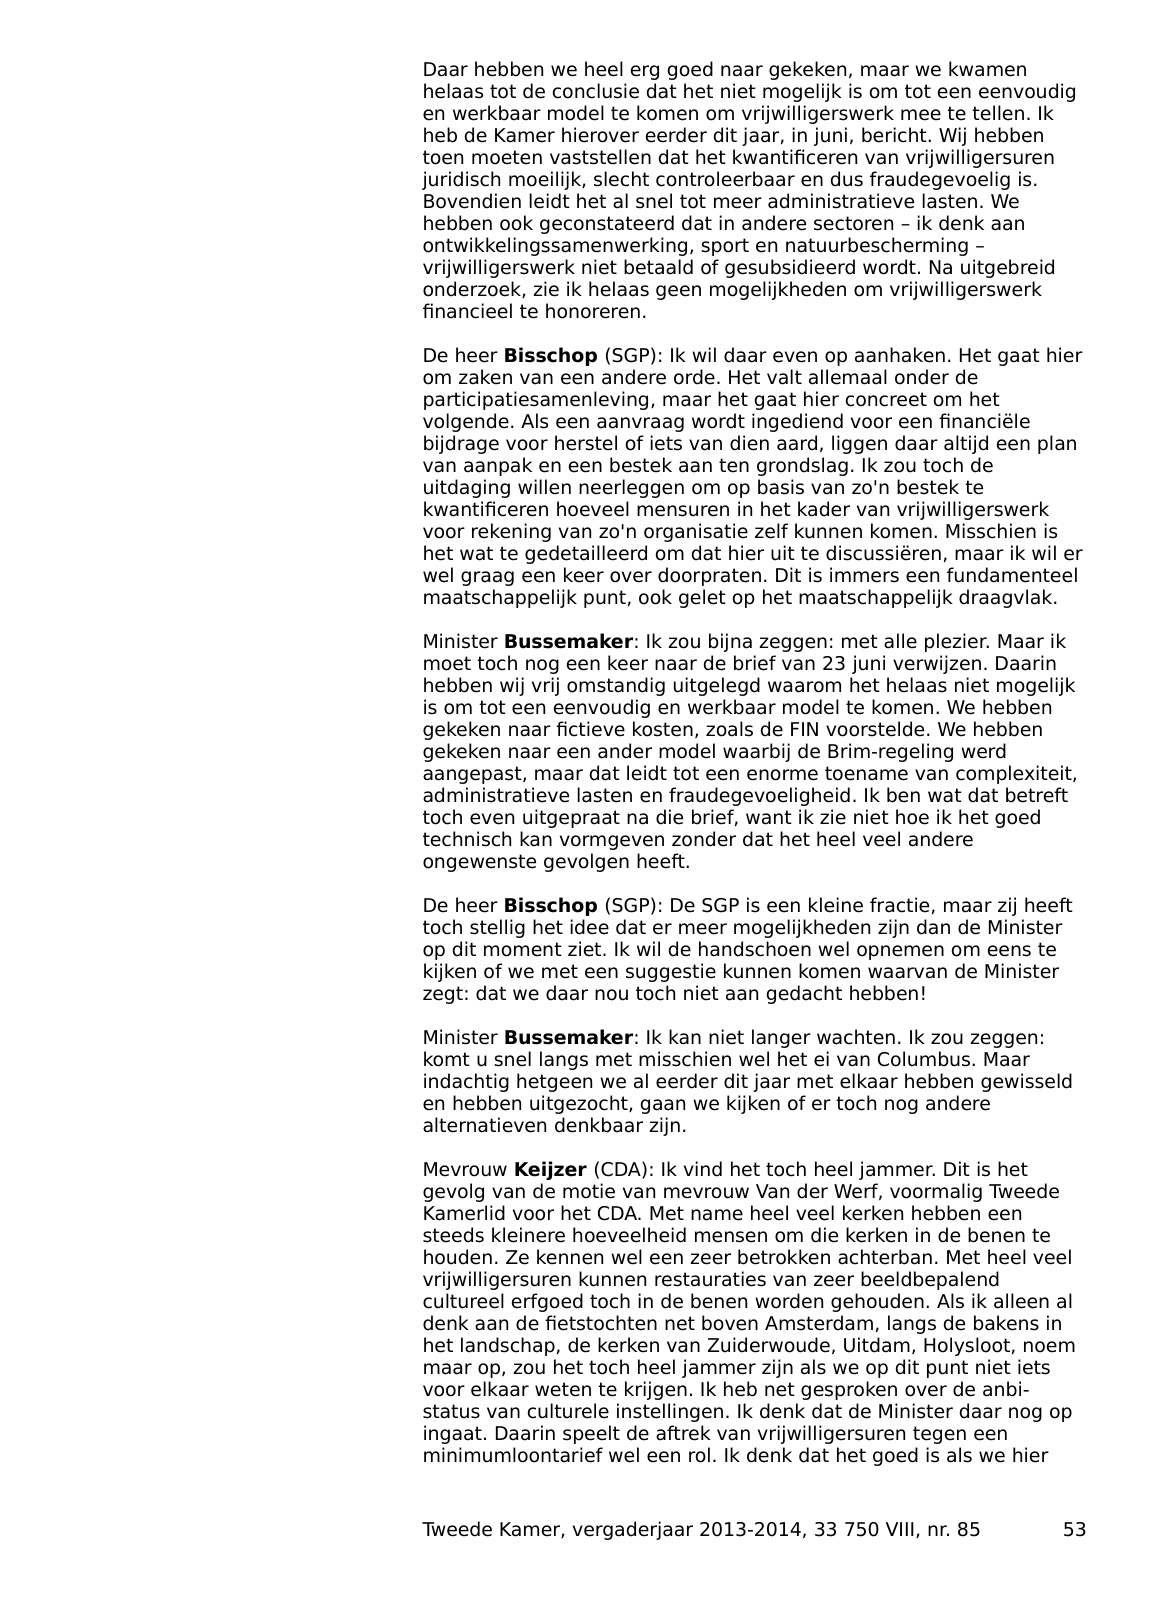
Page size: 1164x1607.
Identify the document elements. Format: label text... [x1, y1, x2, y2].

text De heer Bisschop (SGP): Ik wil daar even op aanhaken. Het gaat hier om zaken van een andere orde. Het valt allemaal onder de participatiesamenleving, maar het gaat hier concreet om het volgende. Als een aanvraag wordt ingediend voor een financiële bijdrage voor herstel of iets van dien aard, liggen daar altijd een plan van aanpak en een bestek aan ten grondslag. Ik zou toch de uitdaging willen neerleggen om op basis van zo'n bestek te kwantificeren hoeveel mensuren in het kader van vrijwilligerswerk voor rekening van zo'n organisatie zelf kunnen komen. Misschien is het wat te gedetailleerd om dat hier uit te discussiëren, maar ik wil er wel graag een keer over doorpraten. Dit is immers een fundamenteel maatschappelijk punt, ook gelet op het maatschappelijk draagvlak. [422, 345, 1087, 609]
text De heer Bisschop (SGP): De SGP is een kleine fractie, maar zij heeft toch stellig het idee dat er meer mogelijkheden zijn dan de Minister op dit moment ziet. Ik wil de handschoen wel opnemen om eens te kijken of we met een suggestie kunnen komen waarvan de Minister zegt: dat we daar nou toch niet aan gedacht hebben! [422, 895, 1087, 1005]
text Minister Bussemaker: Ik zou bijna zeggen: met alle plezier. Maar ik moet toch nog een keer naar de brief van 23 juni verwijzen. Daarin hebben wij vrij omstandig uitgelegd waarom het helaas niet mogelijk is om tot een eenvoudig en werkbaar model te komen. We hebben gekeken naar fictieve kosten, zoals de FIN voorstelde. We hebben gekeken naar een ander model waarbij de Brim-regeling werd aangepast, maar dat leidt tot een enorme toename van complexiteit, administratieve lasten en fraudegevoeligheid. Ik ben wat dat betreft toch even uitgepraat na die brief, want ik zie niet hoe ik het goed technisch kan vormgeven zonder dat het heel veel andere ongewenste gevolgen heeft. [422, 631, 1087, 873]
text Minister Bussemaker: Ik kan niet langer wachten. Ik zou zeggen: komt u snel langs met misschien wel het ei van Columbus. Maar indachtig hetgeen we al eerder dit jaar met elkaar hebben gewisseld en hebben uitgezocht, gaan we kijken of er toch nog andere alternatieven denkbaar zijn. [422, 1027, 1087, 1137]
text Mevrouw Keijzer (CDA): Ik vind het toch heel jammer. Dit is het gevolg van de motie van mevrouw Van der Werf, voormalig Tweede Kamerlid voor het CDA. Met name heel veel kerken hebben een steeds kleinere hoeveelheid mensen om die kerken in de benen te houden. Ze kennen wel een zeer betrokken achterban. Met heel veel vrijwilligersuren kunnen restauraties van zeer beeldbepalend cultureel erfgoed toch in de benen worden gehouden. Als ik alleen al denk aan de fietstochten net boven Amsterdam, langs de bakens in het landschap, de kerken van Zuiderwoude, Uitdam, Holysloot, noem maar op, zou het toch heel jammer zijn als we op dit punt niet iets voor elkaar weten te krijgen. Ik heb net gesproken over de anbi-status van culturele instellingen. Ik denk dat de Minister daar nog op ingaat. Daarin speelt de aftrek van vrijwilligersuren tegen een minimumloontarief wel een rol. Ik denk dat het goed is als we hier [422, 1159, 1087, 1467]
text Daar hebben we heel erg goed naar gekeken, maar we kwamen helaas tot de conclusie dat het niet mogelijk is om tot een eenvoudig en werkbaar model te komen om vrijwilligerswerk mee te tellen. Ik heb de Kamer hierover eerder dit jaar, in juni, bericht. Wij hebben toen moeten vaststellen dat het kwantificeren van vrijwilligersuren juridisch moeilijk, slecht controleerbaar en dus fraudegevoelig is. Bovendien leidt het al snel tot meer administratieve lasten. We hebben ook geconstateerd dat in andere sectoren – ik denk aan ontwikkelingssamenwerking, sport en natuurbescherming – vrijwilligerswerk niet betaald of gesubsidieerd wordt. Na uitgebreid onderzoek, zie ik helaas geen mogelijkheden om vrijwilligerswerk financieel te honoreren. [422, 59, 1087, 323]
